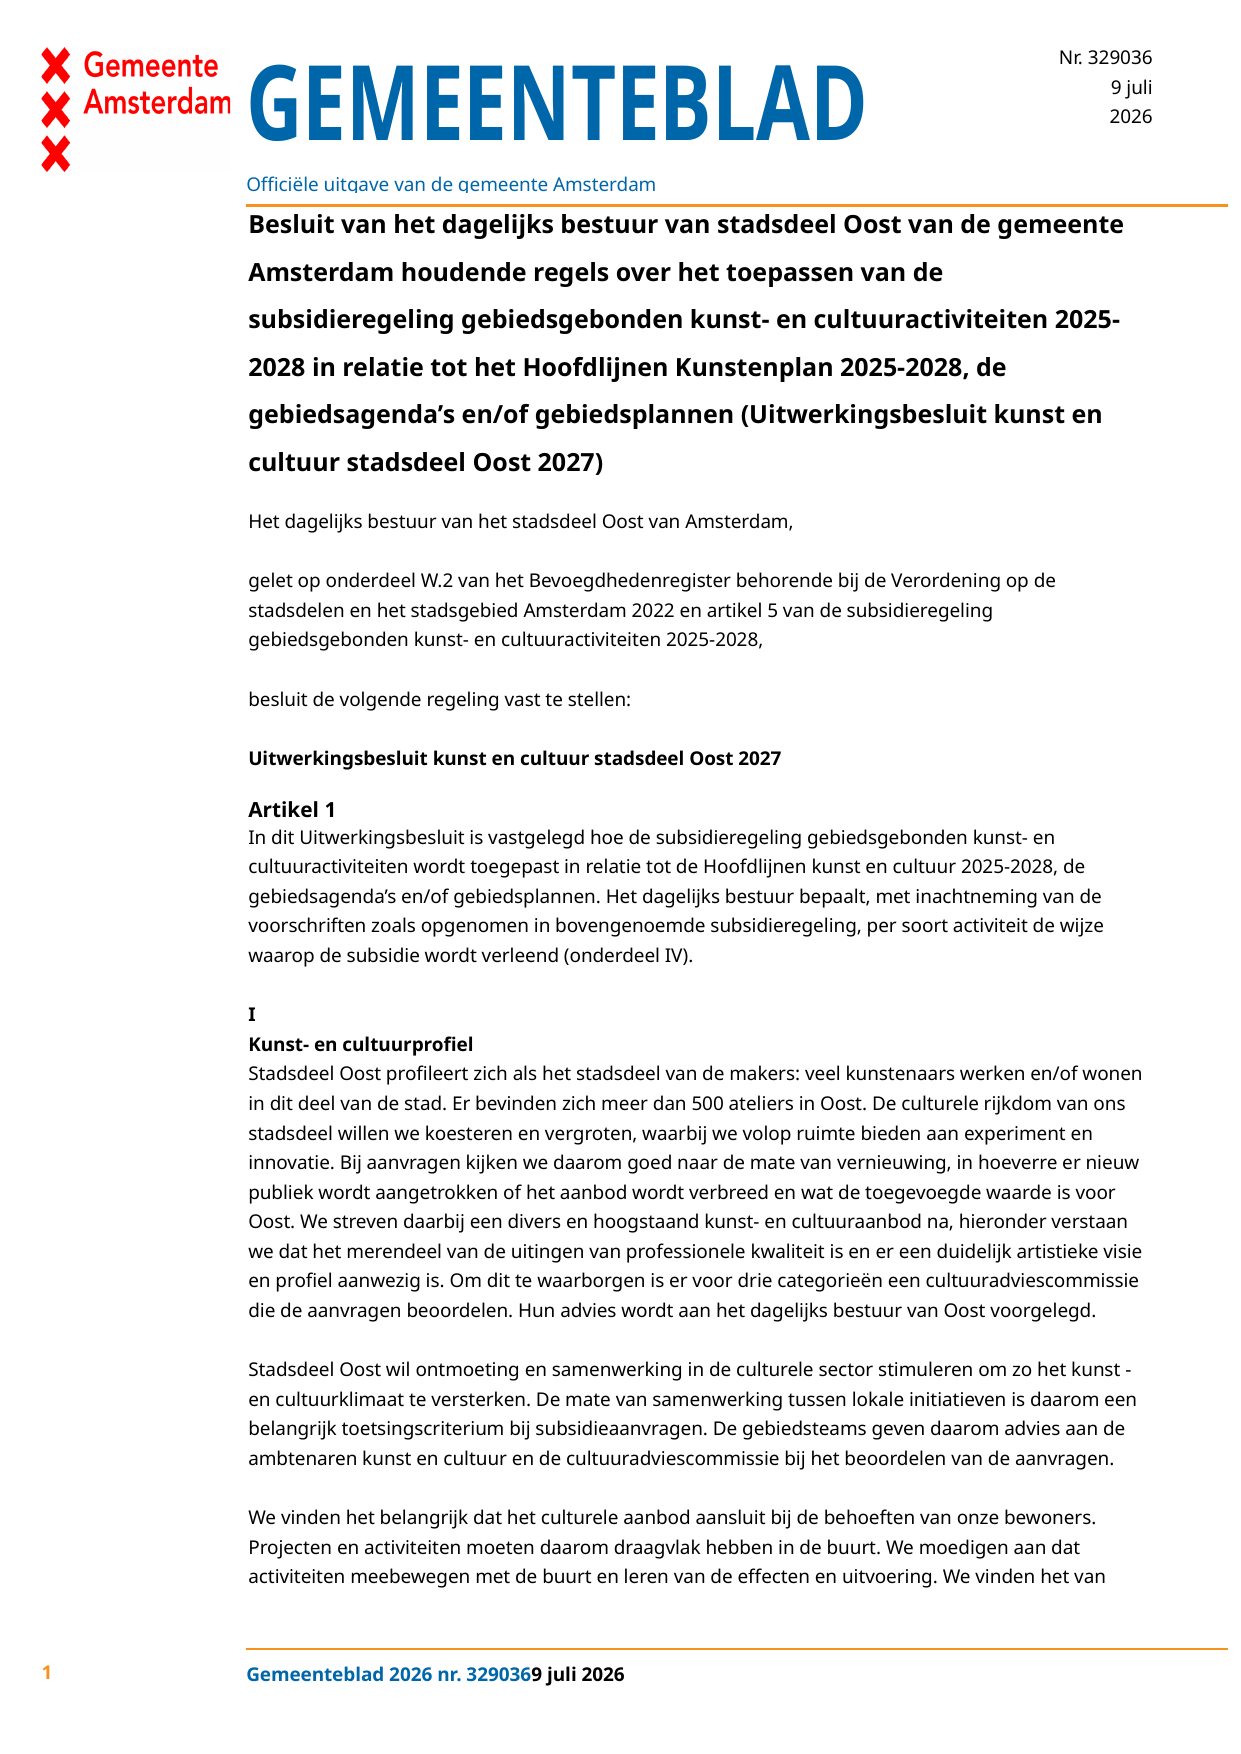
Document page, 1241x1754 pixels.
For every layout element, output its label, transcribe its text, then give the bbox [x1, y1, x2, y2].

text Kunst- en cultuurprofiel [248, 1031, 1152, 1057]
text Stadsdeel Oost wil ontmoeting en samenwerking in de culturele sector stimuleren om zo het kunst -en cultuurklimaat te versterken. De mate van samenwerking tussen lokale initiatieven is daarom een belangrijk toetsingscriterium bij subsidieaanvragen. De gebiedsteams geven daarom advies aan de ambtenaren kunst en cultuur en de cultuuradviescommissie bij het beoordelen van de aanvragen. [248, 1356, 1152, 1471]
text Besluit van het dagelijks bestuur van stadsdeel Oost van de gemeente Amsterdam houdende regels over het toepassen van de subsidieregeling gebiedsgebonden kunst- en cultuuractiviteiten 2025-2028 in relatie tot het Hoofdlijnen Kunstenplan 2025-2028, de gebiedsagenda’s en/of gebiedsplannen (Uitwerkingsbesluit kunst en cultuur stadsdeel Oost 2027) [248, 207, 1152, 479]
text besluit de volgende regeling vast te stellen: [248, 686, 1152, 712]
text In dit Uitwerkingsbesluit is vastgelegd hoe de subsidieregeling gebiedsgebonden kunst- en cultuuractiviteiten wordt toegepast in relatie tot de Hoofdlijnen kunst en cultuur 2025-2028, de gebiedsagenda’s en/of gebiedsplannen. Het dagelijks bestuur bepaalt, met inachtneming van de voorschriften zoals opgenomen in bovengenoemde subsidieregeling, per soort activiteit de wijze waarop de subsidie wordt verleend (onderdeel IV). [248, 824, 1152, 968]
picture [41, 47, 231, 172]
text Het dagelijks bestuur van het stadsdeel Oost van Amsterdam, [248, 508, 1152, 534]
text We vinden het belangrijk dat het culturele aanbod aansluit bij de behoeften van onze bewoners. Projecten en activiteiten moeten daarom draagvlak hebben in de buurt. We moedigen aan dat activiteiten meebewegen met de buurt en leren van de effecten en uitvoering. We vinden het van [248, 1504, 1152, 1589]
text I [248, 1001, 1152, 1027]
text gelet op onderdeel W.2 van het Bevoegdhedenregister behorende bij de Verordening op de stadsdelen en het stadsgebied Amsterdam 2022 en artikel 5 van de subsidieregeling gebiedsgebonden kunst- en cultuuractiviteiten 2025-2028, [248, 567, 1152, 652]
text Artikel 1 [248, 795, 1152, 824]
text Uitwerkingsbesluit kunst en cultuur stadsdeel Oost 2027 [248, 745, 1152, 771]
text Stadsdeel Oost profileert zich als het stadsdeel van de makers: veel kunstenaars werken en/of wonen in dit deel van de stad. Er bevinden zich meer dan 500 ateliers in Oost. De culturele rijkdom van ons stadsdeel willen we koesteren en vergroten, waarbij we volop ruimte bieden aan experiment en innovatie. Bij aanvragen kijken we daarom goed naar de mate van vernieuwing, in hoeverre er nieuw publiek wordt aangetrokken of het aanbod wordt verbreed en wat de toegevoegde waarde is voor Oost. We streven daarbij een divers en hoogstaand kunst- en cultuuraanbod na, hieronder verstaan we dat het merendeel van de uitingen van professionele kwaliteit is en er een duidelijk artistieke visie en profiel aanwezig is. Om dit te waarborgen is er voor drie categorieën een cultuuradviescommissie die de aanvragen beoordelen. Hun advies wordt aan het dagelijks bestuur van Oost voorgelegd. [248, 1061, 1152, 1323]
